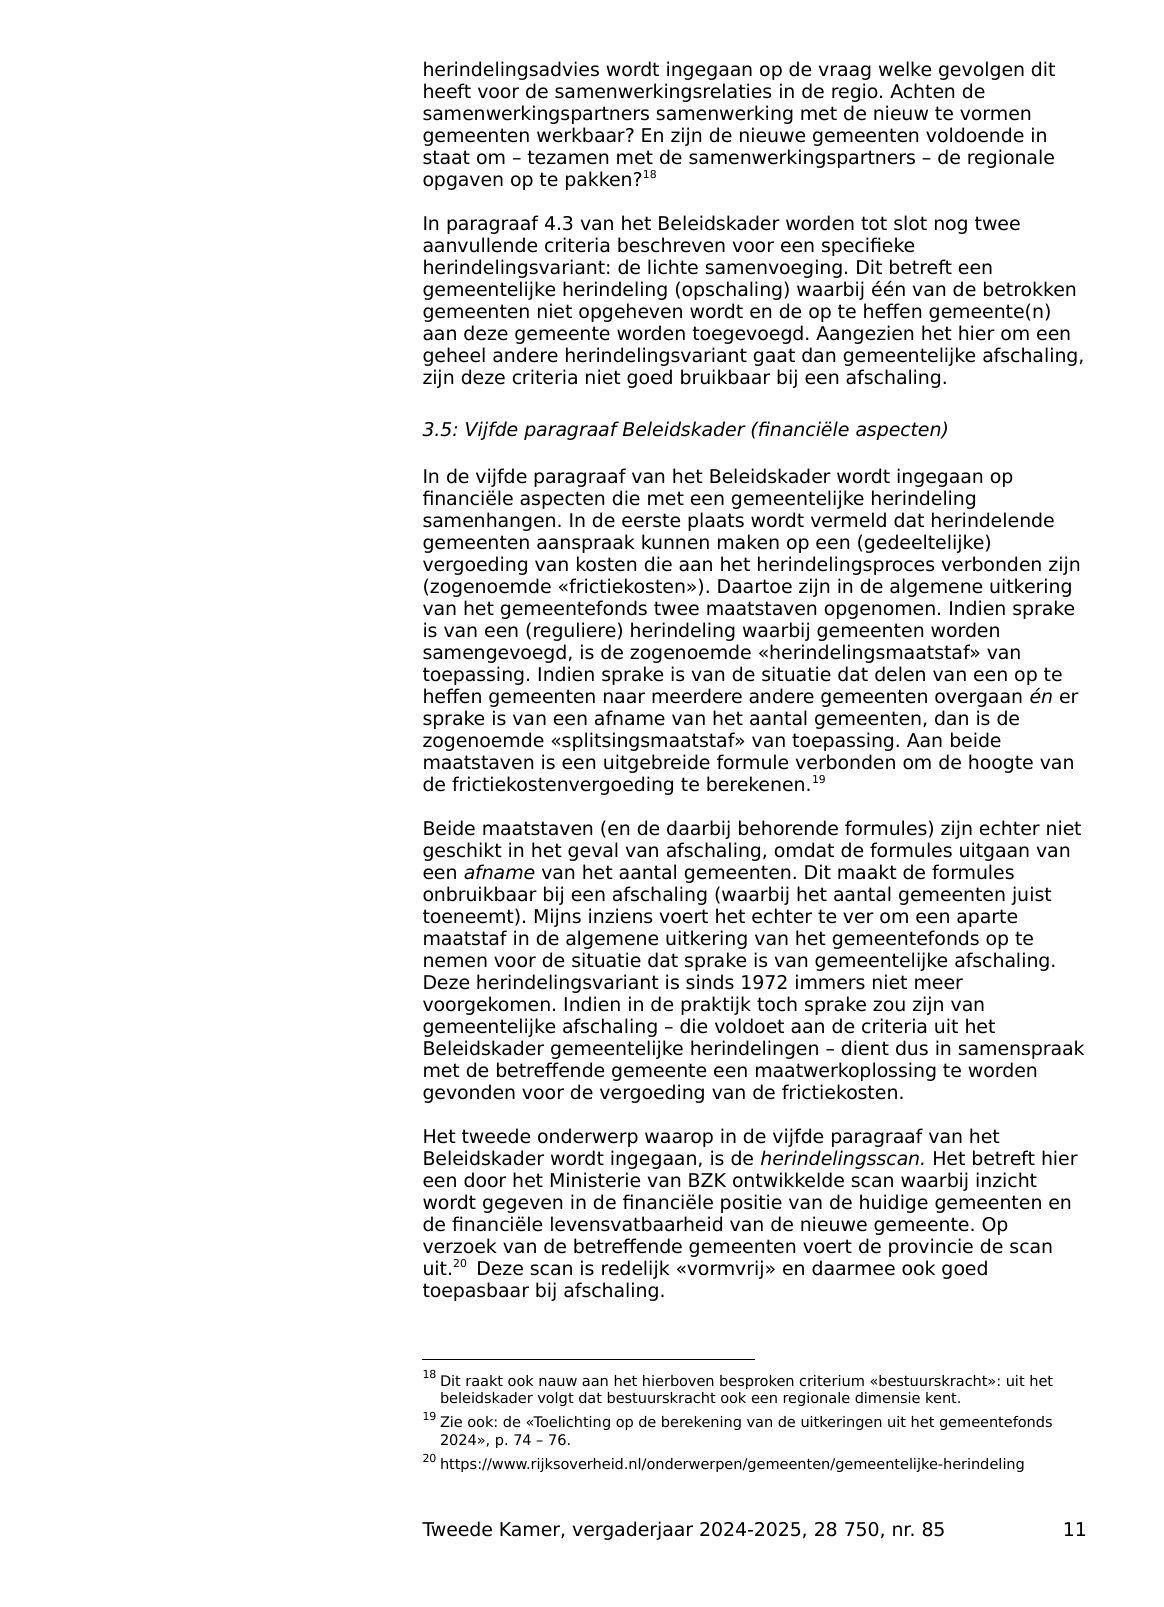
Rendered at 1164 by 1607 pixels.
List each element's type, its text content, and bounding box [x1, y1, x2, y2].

text In paragraaf 4.3 van het Beleidskader worden tot slot nog twee aanvullende criteria beschreven voor een specifieke herindelingsvariant: de lichte samenvoeging. Dit betreft een gemeentelijke herindeling (opschaling) waarbij één van de betrokken gemeenten niet opgeheven wordt en de op te heffen gemeente(n) aan deze gemeente worden toegevoegd. Aangezien het hier om een geheel andere herindelingsvariant gaat dan gemeentelijke afschaling, zijn deze criteria niet goed bruikbaar bij een afschaling. [422, 213, 1087, 389]
text Dit raakt ook nauw aan het hierboven besproken criterium «bestuurskracht»: uit het beleidskader volgt dat bestuurskracht ook een regionale dimensie kent. [422, 1368, 1087, 1407]
text In de vijfde paragraaf van het Beleidskader wordt ingegaan op financiële aspecten die met een gemeentelijke herindeling samenhangen. In de eerste plaats wordt vermeld dat herindelende gemeenten aanspraak kunnen maken op een (gedeeltelijke) vergoeding van kosten die aan het herindelingsproces verbonden zijn (zogenoemde «frictiekosten»). Daartoe zijn in de algemene uitkering van het gemeentefonds twee maatstaven opgenomen. Indien sprake is van een (reguliere) herindeling waarbij gemeenten worden samengevoegd, is de zogenoemde «herindelingsmaatstaf» van toepassing. Indien sprake is van de situatie dat delen van een op te heffen gemeenten naar meerdere andere gemeenten overgaan én er sprake is van een afname van het aantal gemeenten, dan is de zogenoemde «splitsingsmaatstaf» van toepassing. Aan beide maatstaven is een uitgebreide formule verbonden om de hoogte van de frictiekostenvergoeding te berekenen. [422, 466, 1087, 796]
text Zie ook: de «Toelichting op de berekening van de uitkeringen uit het gemeentefonds 2024», p. 74 – 76. [422, 1410, 1087, 1449]
text herindelingsadvies wordt ingegaan op de vraag welke gevolgen dit heeft voor de samenwerkingsrelaties in de regio. Achten de samenwerkingspartners samenwerking met de nieuw te vormen gemeenten werkbaar? En zijn de nieuwe gemeenten voldoende in staat om – tezamen met de samenwerkingspartners – de regionale opgaven op te pakken? [422, 59, 1087, 191]
text Het tweede onderwerp waarop in de vijfde paragraaf van het Beleidskader wordt ingegaan, is de herindelingsscan. Het betreft hier een door het Ministerie van BZK ontwikkelde scan waarbij inzicht wordt gegeven in de financiële positie van de huidige gemeenten en de financiële levensvatbaarheid van de nieuwe gemeente. Op verzoek van de betreffende gemeenten voert de provincie de scan uit. Deze scan is redelijk «vormvrij» en daarmee ook goed toepasbaar bij afschaling. [422, 1126, 1087, 1302]
text Beide maatstaven (en de daarbij behorende formules) zijn echter niet geschikt in het geval van afschaling, omdat de formules uitgaan van een afname van het aantal gemeenten. Dit maakt de formules onbruikbaar bij een afschaling (waarbij het aantal gemeenten juist toeneemt). Mijns inziens voert het echter te ver om een aparte maatstaf in de algemene uitkering van het gemeentefonds op te nemen voor de situatie dat sprake is van gemeentelijke afschaling. Deze herindelingsvariant is sinds 1972 immers niet meer voorgekomen. Indien in de praktijk toch sprake zou zijn van gemeentelijke afschaling – die voldoet aan de criteria uit het Beleidskader gemeentelijke herindelingen – dient dus in samenspraak met de betreffende gemeente een maatwerkoplossing te worden gevonden voor de vergoeding van de frictiekosten. [422, 818, 1087, 1103]
text https://www.rijksoverheid.nl/onderwerpen/gemeenten/gemeentelijke-herindeling [422, 1452, 1087, 1474]
subtitle 3.5: Vijfde paragraaf Beleidskader (financiële aspecten) [422, 419, 1087, 441]
